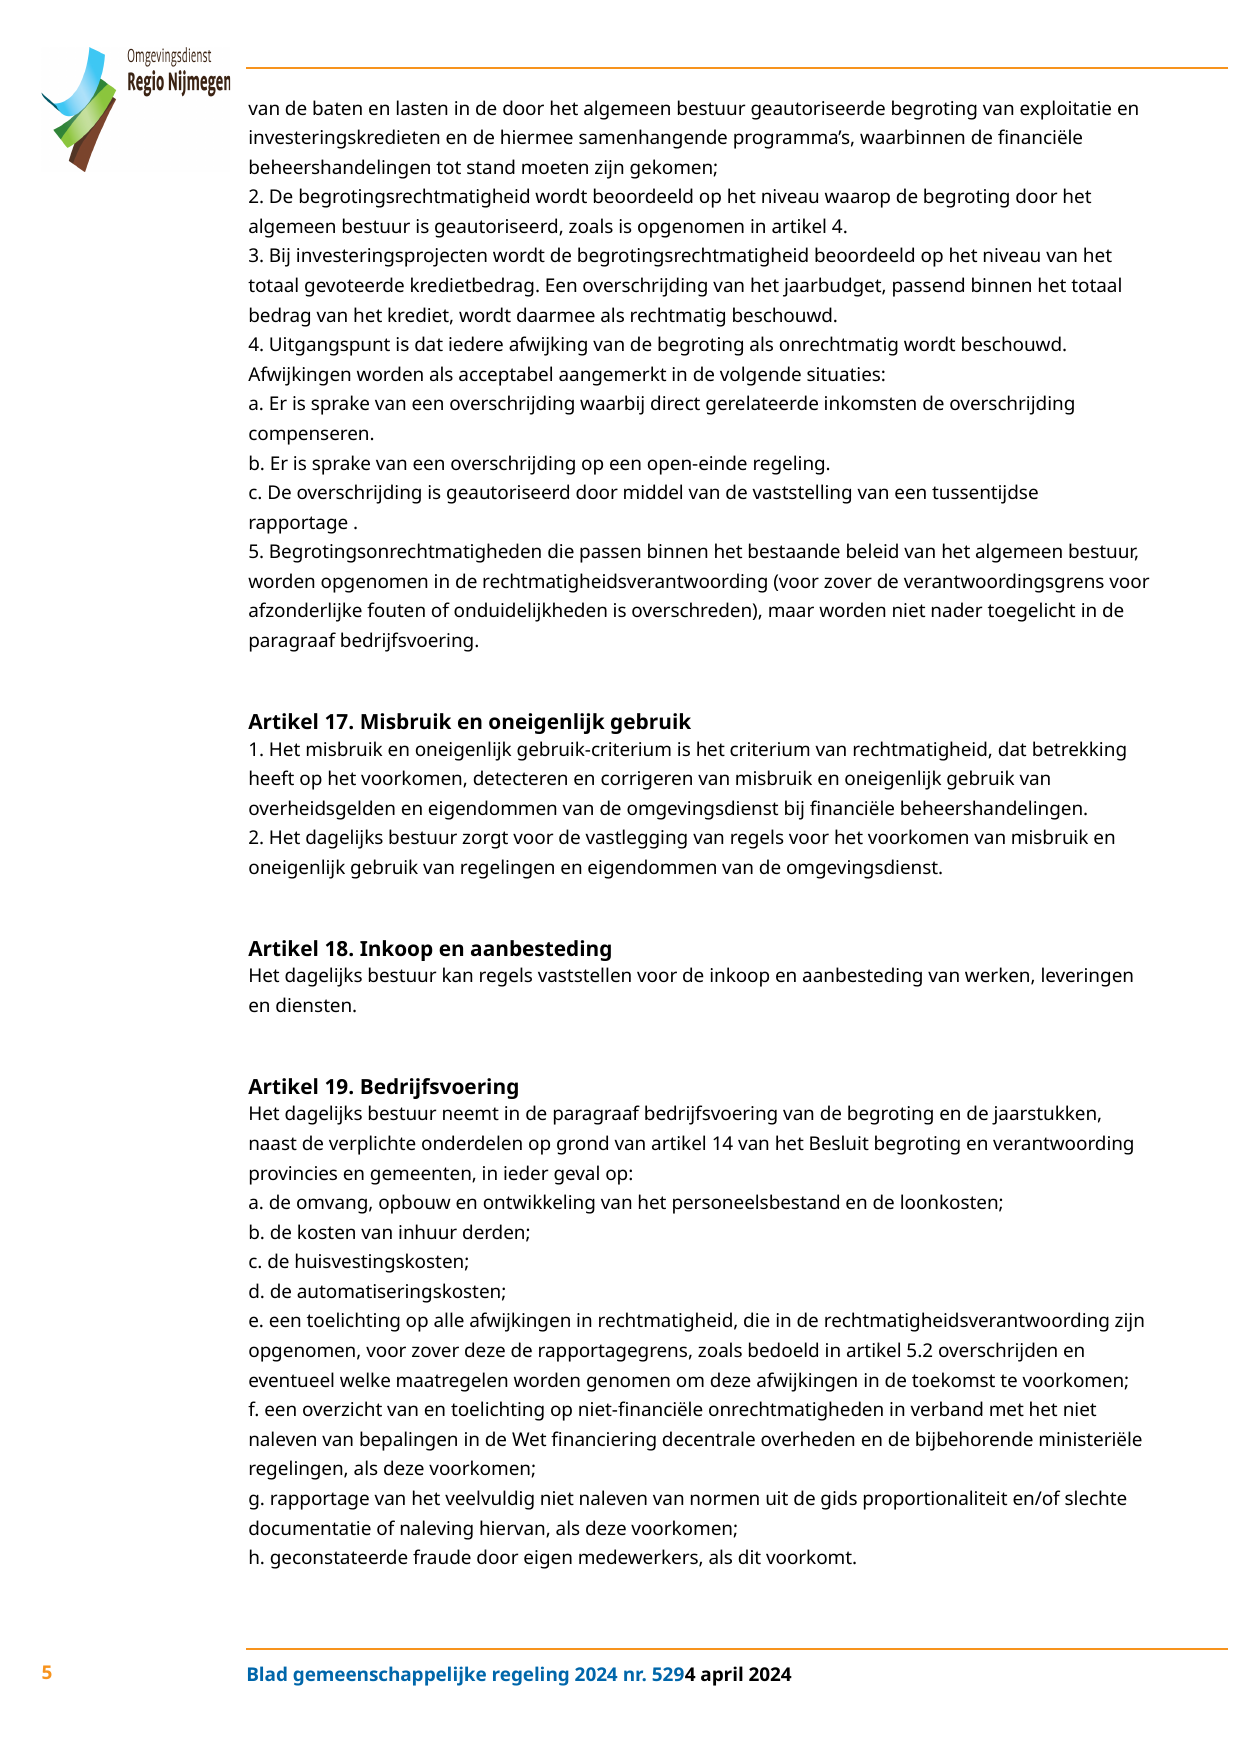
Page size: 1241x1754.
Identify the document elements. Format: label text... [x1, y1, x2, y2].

text 3. Bij investeringsprojecten wordt de begrotingsrechtmatigheid beoordeeld op het niveau van het totaal gevoteerde kredietbedrag. Een overschrijding van het jaarbudget, passend binnen het totaal bedrag van het krediet, wordt daarmee als rechtmatig beschouwd. [248, 243, 1152, 328]
text a. Er is sprake van een overschrijding waarbij direct gerelateerde inkomsten de overschrijding compenseren. [248, 391, 1152, 446]
text b. Er is sprake van een overschrijding op een open-einde regeling. [248, 450, 1152, 476]
picture [41, 47, 231, 172]
text 5. Begrotingsonrechtmatigheden die passen binnen het bestaande beleid van het algemeen bestuur, worden opgenomen in de rechtmatigheidsverantwoording (voor zover de verantwoordingsgrens voor afzonderlijke fouten of onduidelijkheden is overschreden), maar worden niet nader toegelicht in de paragraaf bedrijfsvoering. [248, 538, 1152, 653]
text 4. Uitgangspunt is dat iedere afwijking van de begroting als onrechtmatig wordt beschouwd. Afwijkingen worden als acceptabel aangemerkt in de volgende situaties: [248, 331, 1152, 387]
text g. rapportage van het veelvuldig niet naleven van normen uit de gids proportionaliteit en/of slechte documentatie of naleving hiervan, als deze voorkomen; [248, 1485, 1152, 1540]
text c. de huisvestingskosten; [248, 1248, 1152, 1274]
text Artikel 19. Bedrijfsvoering [248, 1072, 1152, 1101]
text h. geconstateerde fraude door eigen medewerkers, als dit voorkomt. [248, 1544, 1152, 1570]
text van de baten en lasten in de door het algemeen bestuur geautoriseerde begroting van exploitatie en investeringskredieten en de hiermee samenhangende programma’s, waarbinnen de financiële beheershandelingen tot stand moeten zijn gekomen; [248, 95, 1152, 180]
text c. De overschrijding is geautoriseerd door middel van de vaststelling van een tussentijdse rapportage . [248, 479, 1152, 535]
text e. een toelichting op alle afwijkingen in rechtmatigheid, die in de rechtmatigheidsverantwoording zijn opgenomen, voor zover deze de rapportagegrens, zoals bedoeld in artikel 5.2 overschrijden en eventueel welke maatregelen worden genomen om deze afwijkingen in de toekomst te voorkomen; [248, 1308, 1152, 1392]
text Artikel 17. Misbruik en oneigenlijk gebruik [248, 707, 1152, 736]
text d. de automatiseringskosten; [248, 1278, 1152, 1304]
text Het dagelijks bestuur neemt in de paragraaf bedrijfsvoering van de begroting en de jaarstukken, naast de verplichte onderdelen op grond van artikel 14 van het Besluit begroting en verantwoording provincies en gemeenten, in ieder geval op: [248, 1101, 1152, 1185]
text f. een overzicht van en toelichting op niet-financiële onrechtmatigheden in verband met het niet naleven van bepalingen in de Wet financiering decentrale overheden en de bijbehorende ministeriële regelingen, als deze voorkomen; [248, 1396, 1152, 1481]
text Het dagelijks bestuur kan regels vaststellen voor de inkoop en aanbesteding van werken, leveringen en diensten. [248, 962, 1152, 1018]
text b. de kosten van inhuur derden; [248, 1219, 1152, 1244]
text Artikel 18. Inkoop en aanbesteding [248, 934, 1152, 962]
text 1. Het misbruik en oneigenlijk gebruik-criterium is het criterium van rechtmatigheid, dat betrekking heeft op het voorkomen, detecteren en corrigeren van misbruik en oneigenlijk gebruik van overheidsgelden en eigendommen van de omgevingsdienst bij financiële beheershandelingen. [248, 736, 1152, 821]
text 2. Het dagelijks bestuur zorgt voor de vastlegging van regels voor het voorkomen van misbruik en oneigenlijk gebruik van regelingen en eigendommen van de omgevingsdienst. [248, 824, 1152, 880]
text a. de omvang, opbouw en ontwikkeling van het personeelsbestand en de loonkosten; [248, 1189, 1152, 1215]
text 2. De begrotingsrechtmatigheid wordt beoordeeld op het niveau waarop de begroting door het algemeen bestuur is geautoriseerd, zoals is opgenomen in artikel 4. [248, 183, 1152, 239]
